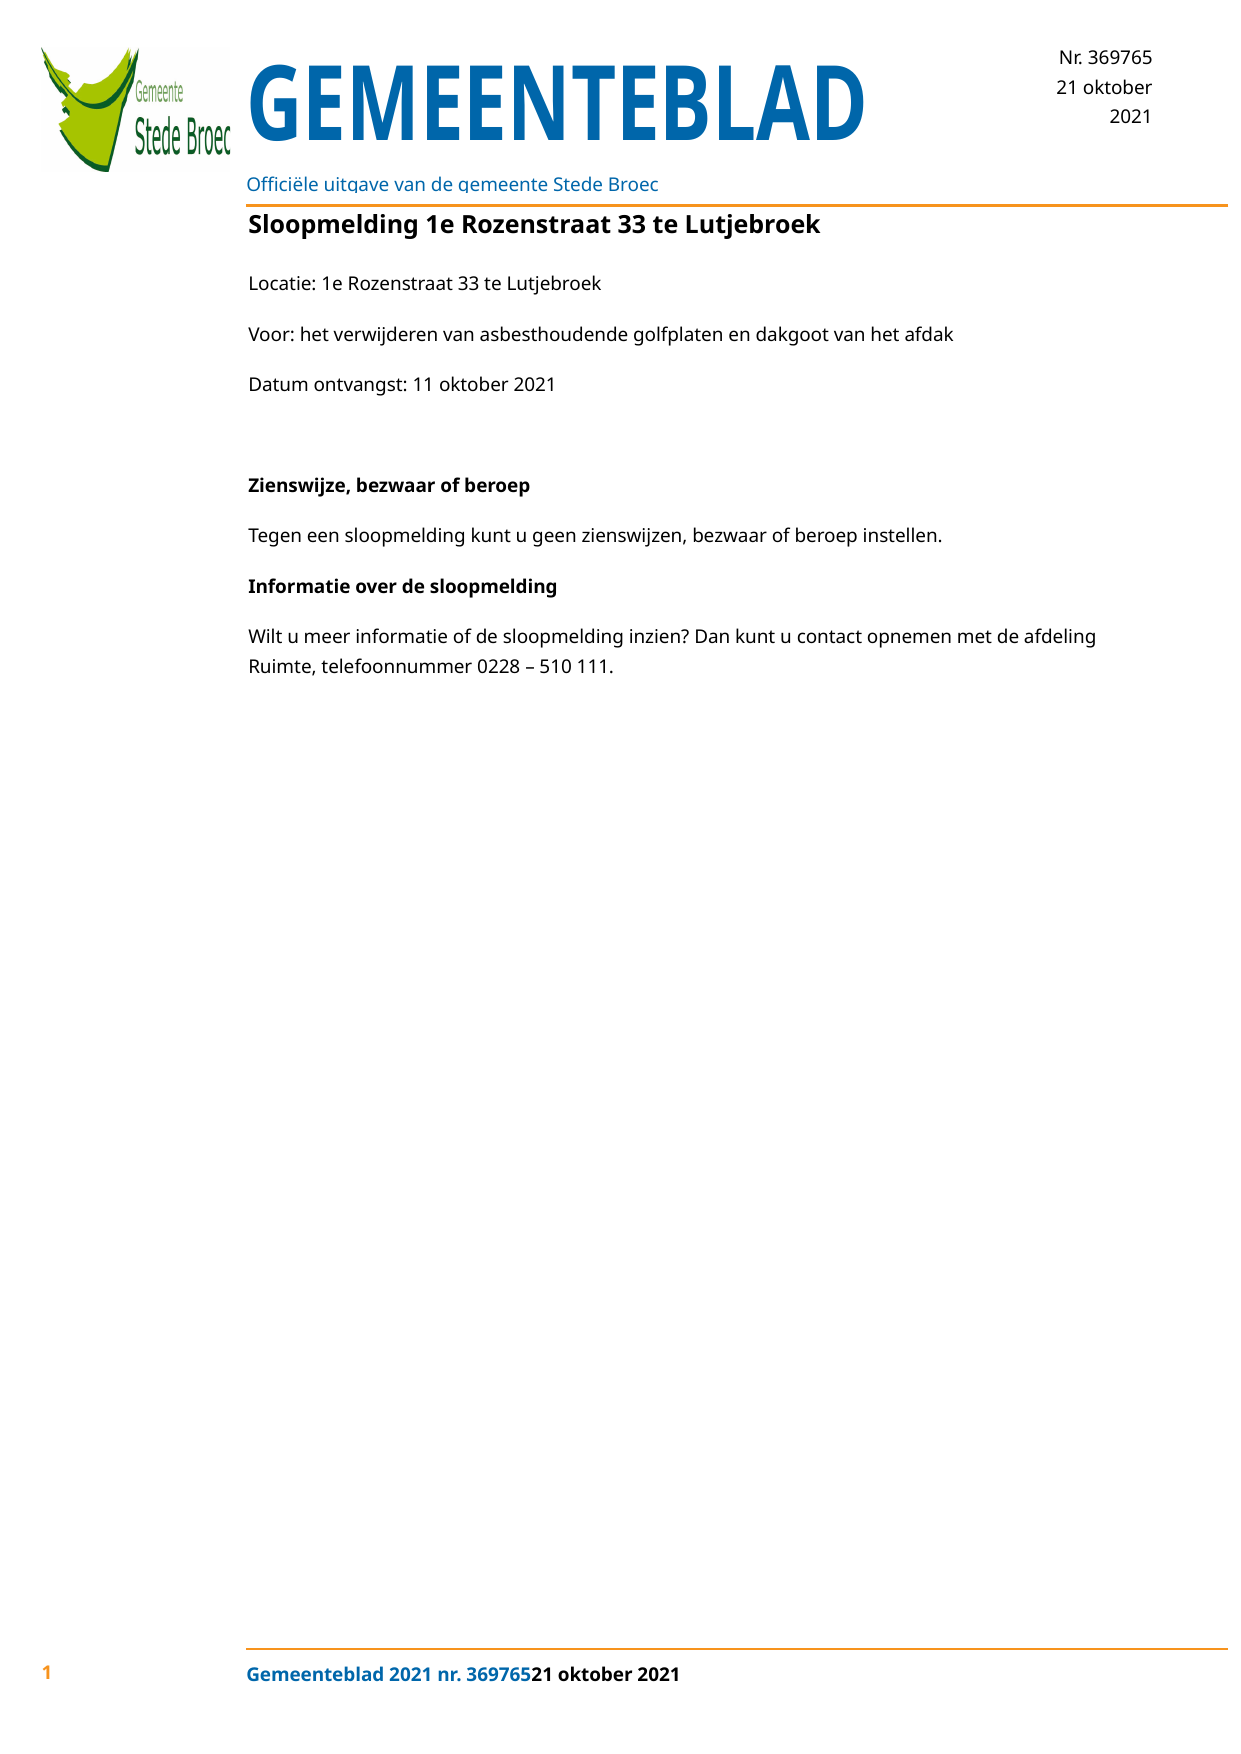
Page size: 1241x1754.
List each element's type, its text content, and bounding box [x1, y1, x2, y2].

picture [41, 47, 231, 172]
text Informatie over de sloopmelding [248, 573, 1152, 598]
text Locatie: 1e Rozenstraat 33 te Lutjebroek [248, 270, 1152, 296]
text Sloopmelding 1e Rozenstraat 33 te Lutjebroek [248, 207, 1152, 241]
text Tegen een sloopmelding kunt u geen zienswijzen, bezwaar of beroep instellen. [248, 522, 1152, 548]
text Zienswijze, bezwaar of beroep [248, 472, 1152, 498]
text Voor: het verwijderen van asbesthoudende golfplaten en dakgoot van het afdak [248, 321, 1152, 346]
text Datum ontvangst: 11 oktober 2021 [248, 371, 1152, 397]
text Wilt u meer informatie of de sloopmelding inzien? Dan kunt u contact opnemen met de afdeling Ruimte, telefoonnummer 0228 – 510 111. [248, 623, 1152, 678]
